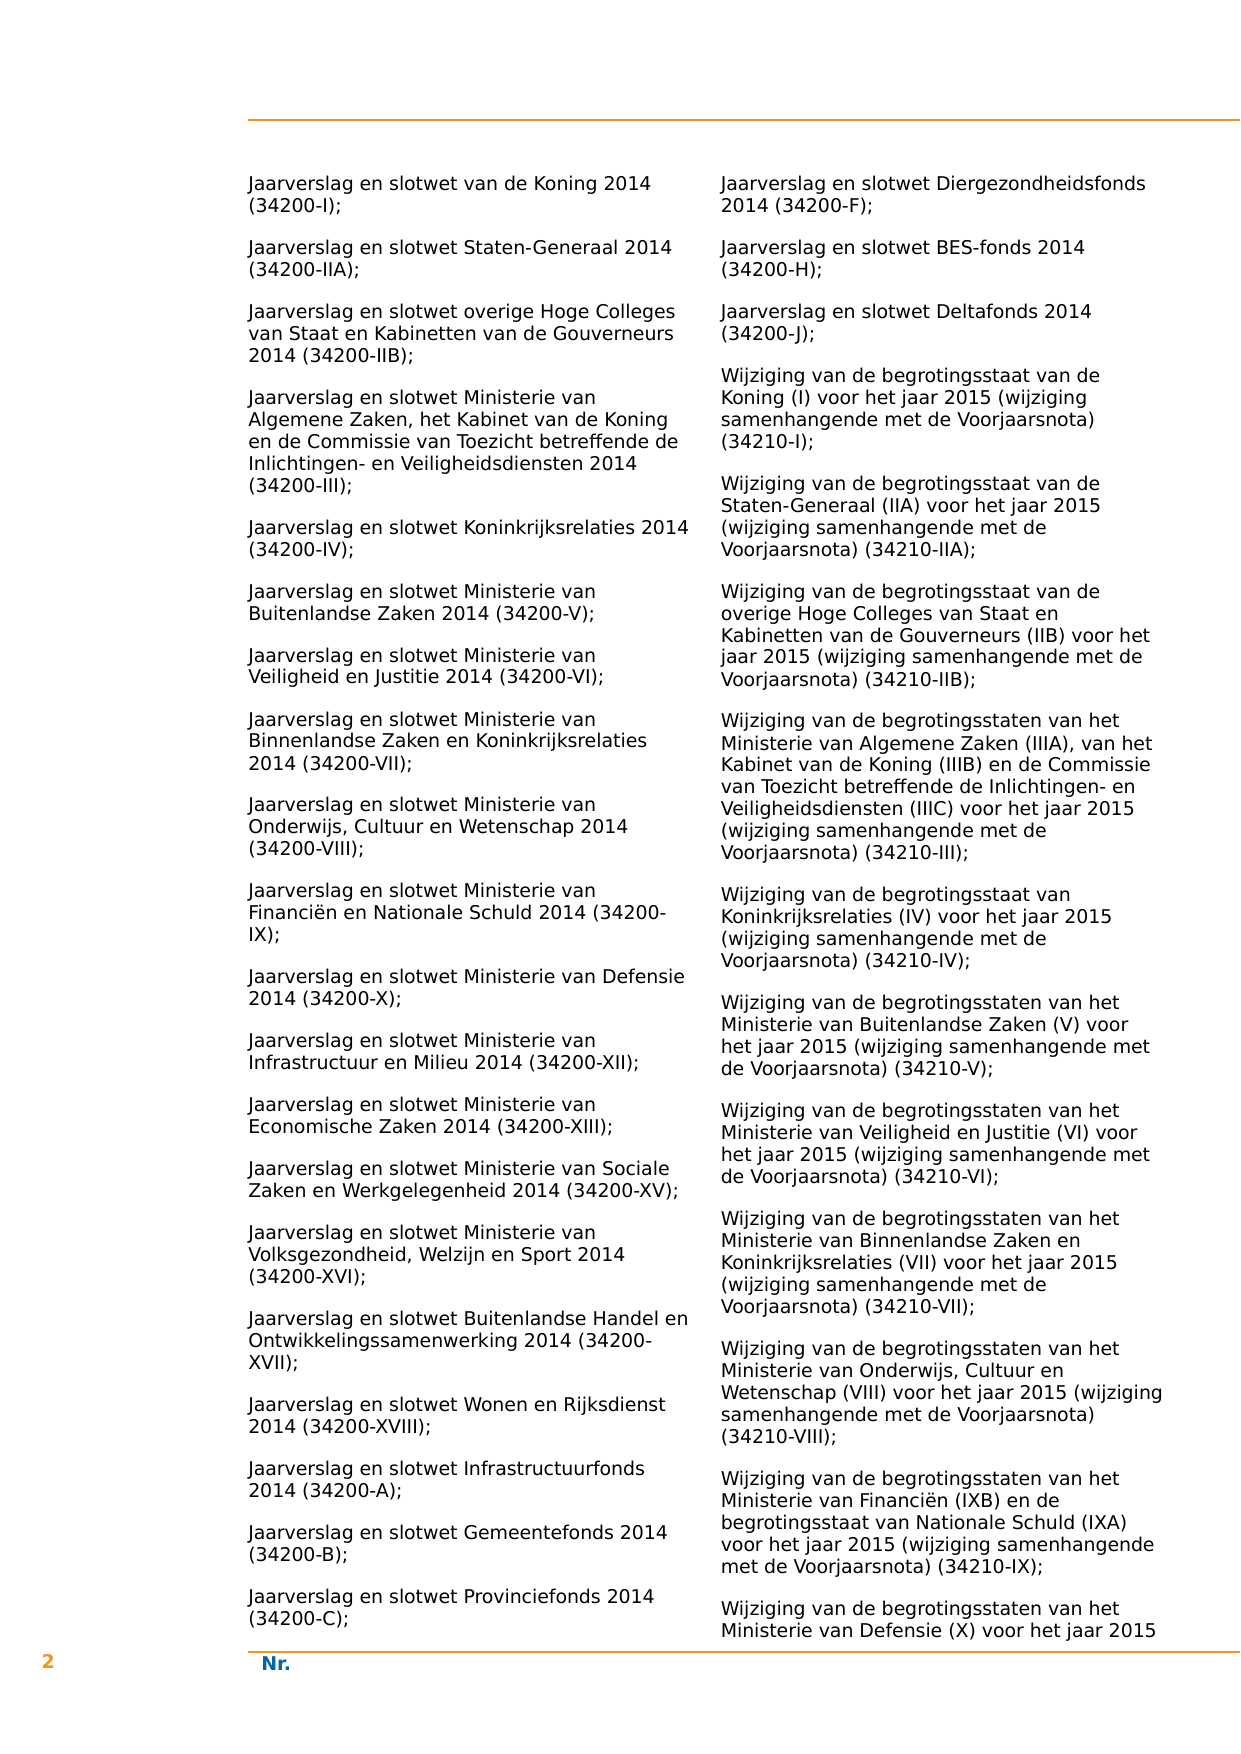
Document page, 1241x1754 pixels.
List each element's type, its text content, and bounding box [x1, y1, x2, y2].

text Wijziging van de begrotingsstaten van het Ministerie van Defensie (X) voor het jaar 2015 [721, 1598, 1163, 1642]
text Wijziging van de begrotingsstaten van het Ministerie van Binnenlandse Zaken en Koninkrijksrelaties (VII) voor het jaar 2015 (wijziging samenhangende met de Voorjaarsnota) (34210-VII); [721, 1208, 1163, 1318]
text Jaarverslag en slotwet Ministerie van Infrastructuur en Milieu 2014 (34200-XII); [248, 1030, 691, 1074]
text Jaarverslag en slotwet Ministerie van Defensie 2014 (34200-X); [248, 966, 691, 1010]
text Wijziging van de begrotingsstaten van het Ministerie van Onderwijs, Cultuur en Wetenschap (VIII) voor het jaar 2015 (wijziging samenhangende met de Voorjaarsnota) (34210-VIII); [721, 1338, 1163, 1448]
text Jaarverslag en slotwet Ministerie van Veiligheid en Justitie 2014 (34200-VI); [248, 644, 691, 688]
text Jaarverslag en slotwet Koninkrijksrelaties 2014 (34200-IV); [248, 517, 691, 561]
text Jaarverslag en slotwet Ministerie van Financiën en Nationale Schuld 2014 (34200-IX); [248, 880, 691, 946]
text Jaarverslag en slotwet Ministerie van Volksgezondheid, Welzijn en Sport 2014 (34200-XVI); [248, 1222, 691, 1288]
text Jaarverslag en slotwet BES-fonds 2014 (34200-H); [721, 237, 1163, 281]
text Jaarverslag en slotwet Infrastructuurfonds 2014 (34200-A); [248, 1458, 691, 1502]
text Wijziging van de begrotingsstaten van het Ministerie van Veiligheid en Justitie (VI) voor het jaar 2015 (wijziging samenhangende met de Voorjaarsnota) (34210-VI); [721, 1100, 1163, 1188]
text Jaarverslag en slotwet Provinciefonds 2014 (34200-C); [248, 1586, 691, 1630]
text Wijziging van de begrotingsstaten van het Ministerie van Algemene Zaken (IIIA), van het Kabinet van de Koning (IIIB) en de Commissie van Toezicht betreffende de Inlichtingen- en Veiligheidsdiensten (IIIC) voor het jaar 2015 (wijziging samenhangende met de Voorjaarsnota) (34210-III); [721, 710, 1163, 864]
text Wijziging van de begrotingsstaten van het Ministerie van Financiën (IXB) en de begrotingsstaat van Nationale Schuld (IXA) voor het jaar 2015 (wijziging samenhangende met de Voorjaarsnota) (34210-IX); [721, 1468, 1163, 1578]
text Jaarverslag en slotwet Staten-Generaal 2014 (34200-IIA); [248, 237, 691, 281]
text Jaarverslag en slotwet Ministerie van Sociale Zaken en Werkgelegenheid 2014 (34200-XV); [248, 1158, 691, 1202]
text Jaarverslag en slotwet Deltafonds 2014 (34200-J); [721, 301, 1163, 345]
text Jaarverslag en slotwet overige Hoge Colleges van Staat en Kabinetten van de Gouverneurs 2014 (34200-IIB); [248, 301, 691, 367]
text Jaarverslag en slotwet Diergezondheidsfonds 2014 (34200-F); [721, 173, 1163, 217]
text Jaarverslag en slotwet Ministerie van Buitenlandse Zaken 2014 (34200-V); [248, 581, 691, 624]
text Wijziging van de begrotingsstaat van de Staten-Generaal (IIA) voor het jaar 2015 (wijziging samenhangende met de Voorjaarsnota) (34210-IIA); [721, 473, 1163, 561]
text Jaarverslag en slotwet Ministerie van Onderwijs, Cultuur en Wetenschap 2014 (34200-VIII); [248, 794, 691, 860]
text Jaarverslag en slotwet Ministerie van Algemene Zaken, het Kabinet van de Koning en de Commissie van Toezicht betreffende de Inlichtingen- en Veiligheidsdiensten 2014 (34200-III); [248, 387, 691, 497]
text Wijziging van de begrotingsstaat van de Koning (I) voor het jaar 2015 (wijziging samenhangende met de Voorjaarsnota) (34210-I); [721, 365, 1163, 453]
text Jaarverslag en slotwet Gemeentefonds 2014 (34200-B); [248, 1522, 691, 1566]
text Jaarverslag en slotwet Buitenlandse Handel en Ontwikkelingssamenwerking 2014 (34200-XVII); [248, 1308, 691, 1374]
text Jaarverslag en slotwet Ministerie van Economische Zaken 2014 (34200-XIII); [248, 1094, 691, 1138]
text Wijziging van de begrotingsstaten van het Ministerie van Buitenlandse Zaken (V) voor het jaar 2015 (wijziging samenhangende met de Voorjaarsnota) (34210-V); [721, 992, 1163, 1080]
text Wijziging van de begrotingsstaat van Koninkrijksrelaties (IV) voor het jaar 2015 (wijziging samenhangende met de Voorjaarsnota) (34210-IV); [721, 884, 1163, 972]
text Jaarverslag en slotwet van de Koning 2014 (34200-I); [248, 173, 691, 217]
text Jaarverslag en slotwet Ministerie van Binnenlandse Zaken en Koninkrijksrelaties 2014 (34200-VII); [248, 708, 691, 774]
text Jaarverslag en slotwet Wonen en Rijksdienst 2014 (34200-XVIII); [248, 1394, 691, 1438]
text Wijziging van de begrotingsstaat van de overige Hoge Colleges van Staat en Kabinetten van de Gouverneurs (IIB) voor het jaar 2015 (wijziging samenhangende met de Voorjaarsnota) (34210-IIB); [721, 581, 1163, 690]
